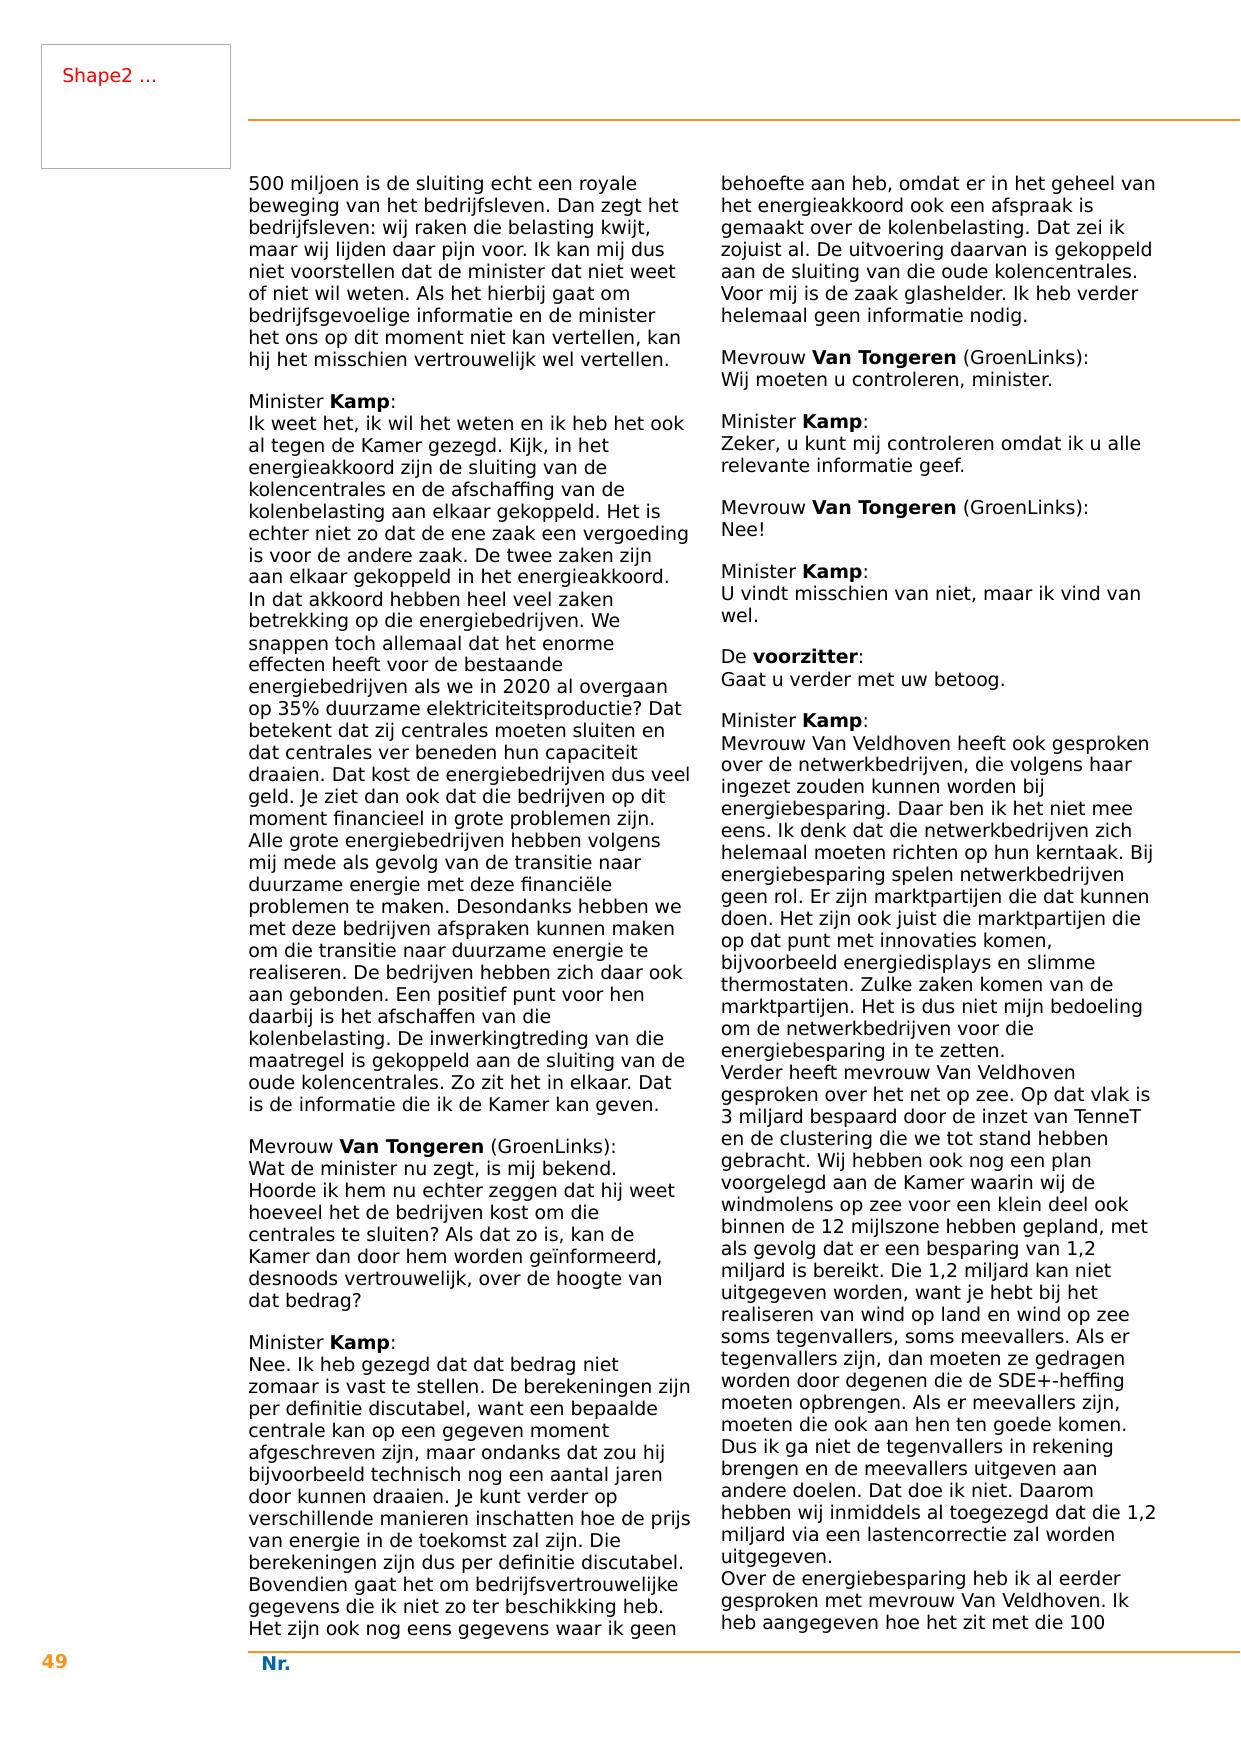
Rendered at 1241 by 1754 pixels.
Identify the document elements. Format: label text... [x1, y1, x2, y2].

text Gaat u verder met uw betoog. [721, 668, 1163, 690]
text Minister Kamp: [248, 1332, 691, 1354]
text Nee. Ik heb gezegd dat dat bedrag niet zomaar is vast te stellen. De berekeningen zijn per definitie discutabel, want een bepaalde centrale kan op een gegeven moment afgeschreven zijn, maar ondanks dat zou hij bijvoorbeeld technisch nog een aantal jaren door kunnen draaien. Je kunt verder op verschillende manieren inschatten hoe de prijs van energie in de toekomst zal zijn. Die berekeningen zijn dus per definitie discutabel. Bovendien gaat het om bedrijfsvertrouwelijke gegevens die ik niet zo ter beschikking heb. Het zijn ook nog eens gegevens waar ik geen [248, 1354, 691, 1639]
text Wat de minister nu zegt, is mij bekend. Hoorde ik hem nu echter zeggen dat hij weet hoeveel het de bedrijven kost om die centrales te sluiten? Als dat zo is, kan de Kamer dan door hem worden geïnformeerd, desnoods vertrouwelijk, over de hoogte van dat bedrag? [248, 1158, 691, 1312]
text Minister Kamp: [721, 561, 1163, 582]
text Nee! [721, 518, 1163, 541]
text Wij moeten u controleren, minister. [721, 369, 1163, 391]
text Mevrouw Van Tongeren (GroenLinks): [248, 1136, 691, 1158]
text Mevrouw Van Veldhoven heeft ook gesproken over de netwerkbedrijven, die volgens haar ingezet zouden kunnen worden bij energiebesparing. Daar ben ik het niet mee eens. Ik denk dat die netwerkbedrijven zich helemaal moeten richten op hun kerntaak. Bij energiebesparing spelen netwerkbedrijven geen rol. Er zijn marktpartijen die dat kunnen doen. Het zijn ook juist die marktpartijen die op dat punt met innovaties komen, bijvoorbeeld energiedisplays en slimme thermostaten. Zulke zaken komen van de marktpartijen. Het is dus niet mijn bedoeling om de netwerkbedrijven voor die energiebesparing in te zetten. [721, 732, 1163, 1062]
text Mevrouw Van Tongeren (GroenLinks): [721, 497, 1163, 518]
text De voorzitter: [721, 646, 1163, 668]
text Ik weet het, ik wil het weten en ik heb het ook al tegen de Kamer gezegd. Kijk, in het energieakkoord zijn de sluiting van de kolencentrales en de afschaffing van de kolenbelasting aan elkaar gekoppeld. Het is echter niet zo dat de ene zaak een vergoeding is voor de andere zaak. De twee zaken zijn aan elkaar gekoppeld in het energieakkoord. In dat akkoord hebben heel veel zaken betrekking op die energiebedrijven. We snappen toch allemaal dat het enorme effecten heeft voor de bestaande energiebedrijven als we in 2020 al overgaan op 35% duurzame elektriciteitsproductie? Dat betekent dat zij centrales moeten sluiten en dat centrales ver beneden hun capaciteit draaien. Dat kost de energiebedrijven dus veel geld. Je ziet dan ook dat die bedrijven op dit moment financieel in grote problemen zijn. Alle grote energiebedrijven hebben volgens mij mede als gevolg van de transitie naar duurzame energie met deze financiële problemen te maken. Desondanks hebben we met deze bedrijven afspraken kunnen maken om die transitie naar duurzame energie te realiseren. De bedrijven hebben zich daar ook aan gebonden. Een positief punt voor hen daarbij is het afschaffen van die kolenbelasting. De inwerkingtreding van die maatregel is gekoppeld aan de sluiting van de oude kolencentrales. Zo zit het in elkaar. Dat is de informatie die ik de Kamer kan geven. [248, 413, 691, 1116]
text Over de energiebesparing heb ik al eerder gesproken met mevrouw Van Veldhoven. Ik heb aangegeven hoe het zit met die 100 [721, 1568, 1163, 1633]
text behoefte aan heb, omdat er in het geheel van het energieakkoord ook een afspraak is gemaakt over de kolenbelasting. Dat zei ik zojuist al. De uitvoering daarvan is gekoppeld aan de sluiting van die oude kolencentrales. Voor mij is de zaak glashelder. Ik heb verder helemaal geen informatie nodig. [721, 173, 1163, 327]
text U vindt misschien van niet, maar ik vind van wel. [721, 582, 1163, 626]
text 500 miljoen is de sluiting echt een royale beweging van het bedrijfsleven. Dan zegt het bedrijfsleven: wij raken die belasting kwijt, maar wij lijden daar pijn voor. Ik kan mij dus niet voorstellen dat de minister dat niet weet of niet wil weten. Als het hierbij gaat om bedrijfsgevoelige informatie en de minister het ons op dit moment niet kan vertellen, kan hij het misschien vertrouwelijk wel vertellen. [248, 173, 691, 371]
text Minister Kamp: [721, 710, 1163, 732]
text Zeker, u kunt mij controleren omdat ik u alle relevante informatie geef. [721, 433, 1163, 477]
text Mevrouw Van Tongeren (GroenLinks): [721, 347, 1163, 369]
text Minister Kamp: [248, 391, 691, 413]
text Minister Kamp: [721, 411, 1163, 433]
text Verder heeft mevrouw Van Veldhoven gesproken over het net op zee. Op dat vlak is 3 miljard bespaard door de inzet van TenneT en de clustering die we tot stand hebben gebracht. Wij hebben ook nog een plan voorgelegd aan de Kamer waarin wij de windmolens op zee voor een klein deel ook binnen de 12 mijlszone hebben gepland, met als gevolg dat er een besparing van 1,2 miljard is bereikt. Die 1,2 miljard kan niet uitgegeven worden, want je hebt bij het realiseren van wind op land en wind op zee soms tegenvallers, soms meevallers. Als er tegenvallers zijn, dan moeten ze gedragen worden door degenen die de SDE+-heffing moeten opbrengen. Als er meevallers zijn, moeten die ook aan hen ten goede komen. Dus ik ga niet de tegenvallers in rekening brengen en de meevallers uitgeven aan andere doelen. Dat doe ik niet. Daarom hebben wij inmiddels al toegezegd dat die 1,2 miljard via een lastencorrectie zal worden uitgegeven. [721, 1062, 1163, 1568]
